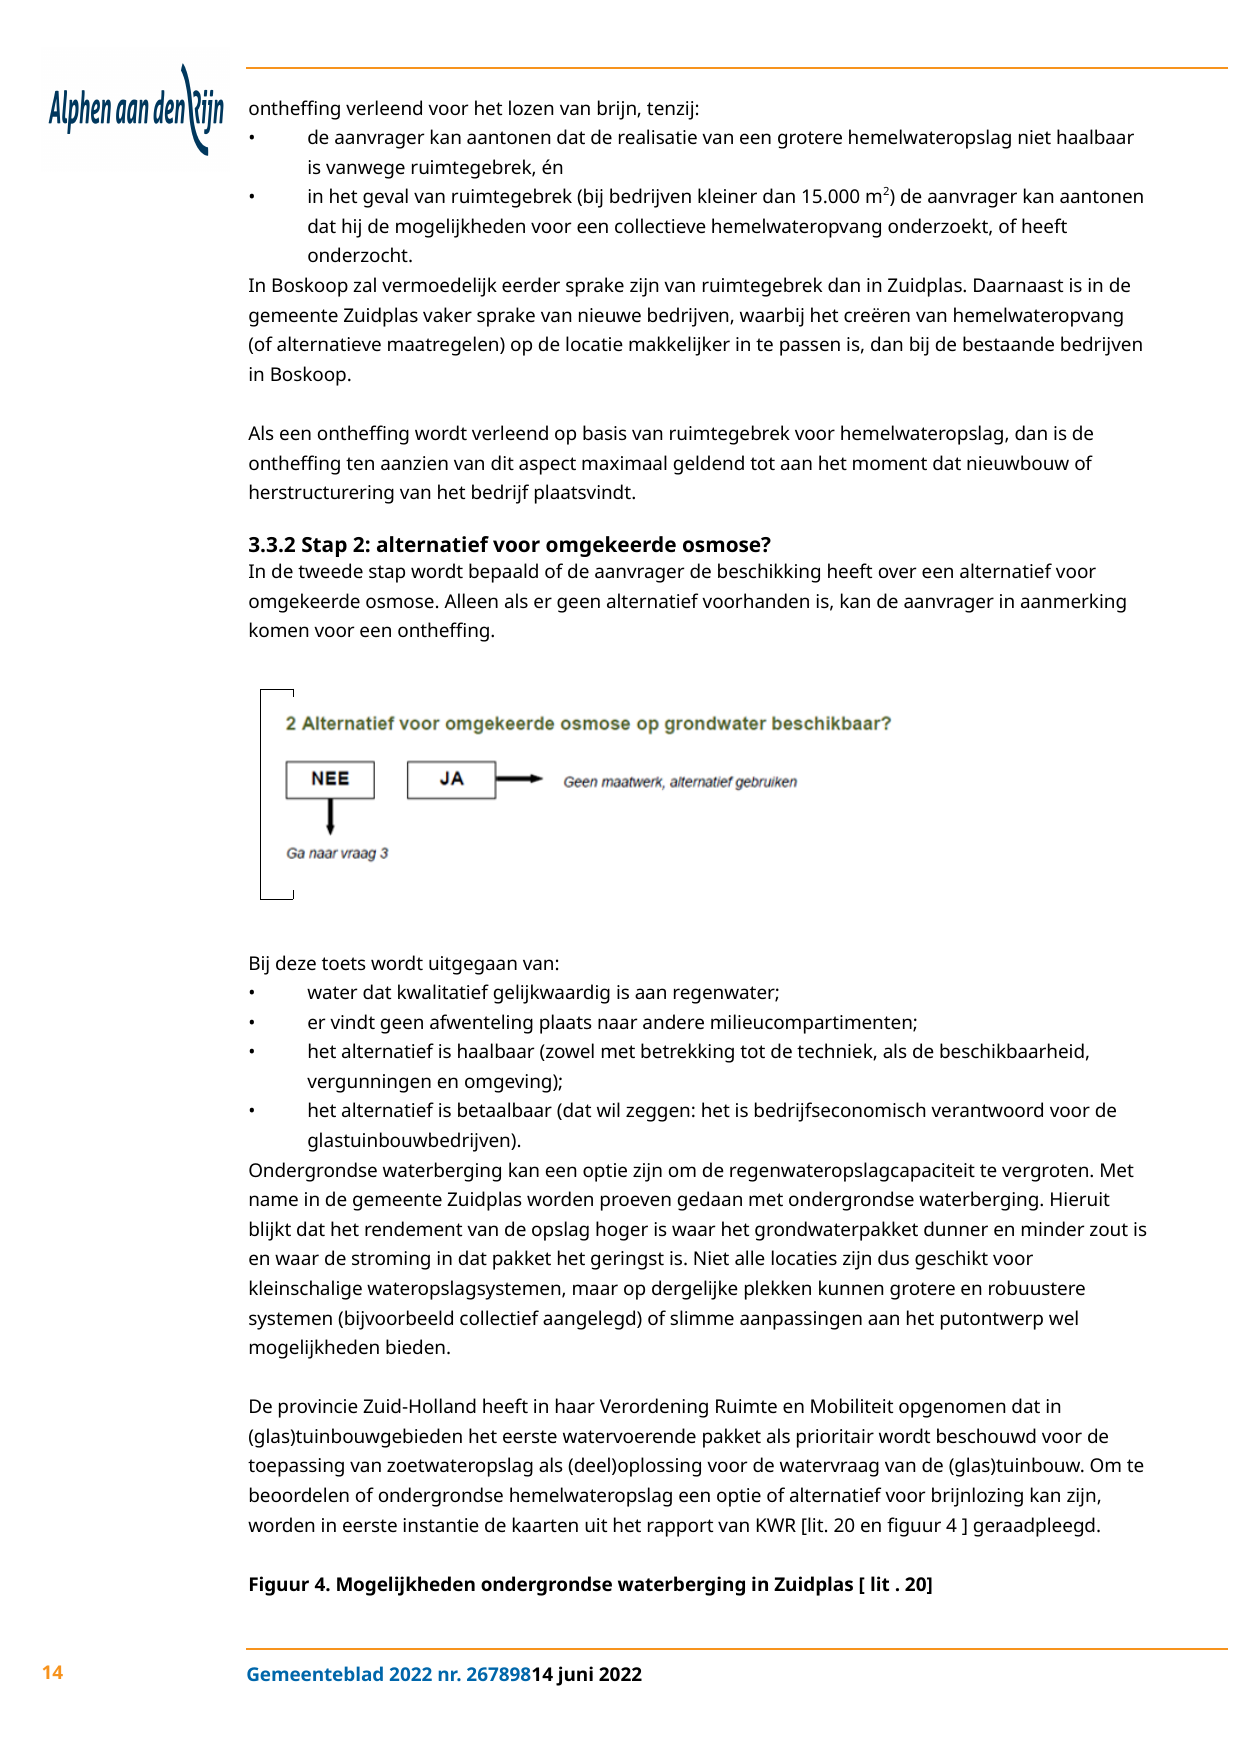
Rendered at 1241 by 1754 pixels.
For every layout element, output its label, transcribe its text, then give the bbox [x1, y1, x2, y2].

picture [268, 697, 977, 890]
list water dat kwalitatief gelijkwaardig is aan regenwater; [248, 979, 1152, 1005]
list in het geval van ruimtegebrek (bij bedrijven kleiner dan 15.000 m2) de aanvrager kan aantonen dat hij de mogelijkheden voor een collectieve hemelwateropvang onderzoekt, of heeft onderzocht. [248, 183, 1152, 268]
list de aanvrager kan aantonen dat de realisatie van een grotere hemelwateropslag niet haalbaar is vanwege ruimtegebrek, én [248, 124, 1152, 180]
list het alternatief is haalbaar (zowel met betrekking tot de techniek, als de beschikbaarheid, vergunningen en omgeving); [248, 1038, 1152, 1094]
text ontheffing verleend voor het lozen van brijn, tenzij: [248, 95, 1152, 121]
list het alternatief is betaalbaar (dat wil zeggen: het is bedrijfseconomisch verantwoord voor de glastuinbouwbedrijven). [248, 1098, 1152, 1153]
list er vindt geen afwenteling plaats naar andere milieucompartimenten; [248, 1009, 1152, 1035]
text Figuur 4. Mogelijkheden ondergrondse waterberging in Zuidplas [ lit . 20] [248, 1571, 1152, 1597]
picture [41, 47, 231, 172]
text In Boskoop zal vermoedelijk eerder sprake zijn van ruimtegebrek dan in Zuidplas. Daarnaast is in de gemeente Zuidplas vaker sprake van nieuwe bedrijven, waarbij het creëren van hemelwateropvang (of alternatieve maatregelen) op de locatie makkelijker in te passen is, dan bij de bestaande bedrijven in Boskoop. [248, 272, 1152, 387]
text Bij deze toets wordt uitgegaan van: [248, 950, 1152, 976]
text 3.3.2 Stap 2: alternatief voor omgekeerde osmose? [248, 530, 1152, 558]
text In de tweede stap wordt bepaald of de aanvrager de beschikking heeft over een alternatief voor omgekeerde osmose. Alleen als er geen alternatief voorhanden is, kan de aanvrager in aanmerking komen voor een ontheffing. [248, 558, 1152, 643]
text De provincie Zuid-Holland heeft in haar Verordening Ruimte en Mobiliteit opgenomen dat in (glas)tuinbouwgebieden het eerste watervoerende pakket als prioritair wordt beschouwd voor de toepassing van zoetwateropslag als (deel)oplossing voor de watervraag van de (glas)tuinbouw. Om te beoordelen of ondergrondse hemelwateropslag een optie of alternatief voor brijnlozing kan zijn, worden in eerste instantie de kaarten uit het rapport van KWR [lit. 20 en figuur 4 ] geraadpleegd. [248, 1393, 1152, 1538]
text Als een ontheffing wordt verleend op basis van ruimtegebrek voor hemelwateropslag, dan is de ontheffing ten aanzien van dit aspect maximaal geldend tot aan het moment dat nieuwbouw of herstructurering van het bedrijf plaatsvindt. [248, 420, 1152, 505]
text Ondergrondse waterberging kan een optie zijn om de regenwateropslagcapaciteit te vergroten. Met name in de gemeente Zuidplas worden proeven gedaan met ondergrondse waterberging. Hieruit blijkt dat het rendement van de opslag hoger is waar het grondwaterpakket dunner en minder zout is en waar de stroming in dat pakket het geringst is. Niet alle locaties zijn dus geschikt voor kleinschalige wateropslagsystemen, maar op dergelijke plekken kunnen grotere en robuustere systemen (bijvoorbeeld collectief aangelegd) of slimme aanpassingen aan het putontwerp wel mogelijkheden bieden. [248, 1157, 1152, 1360]
